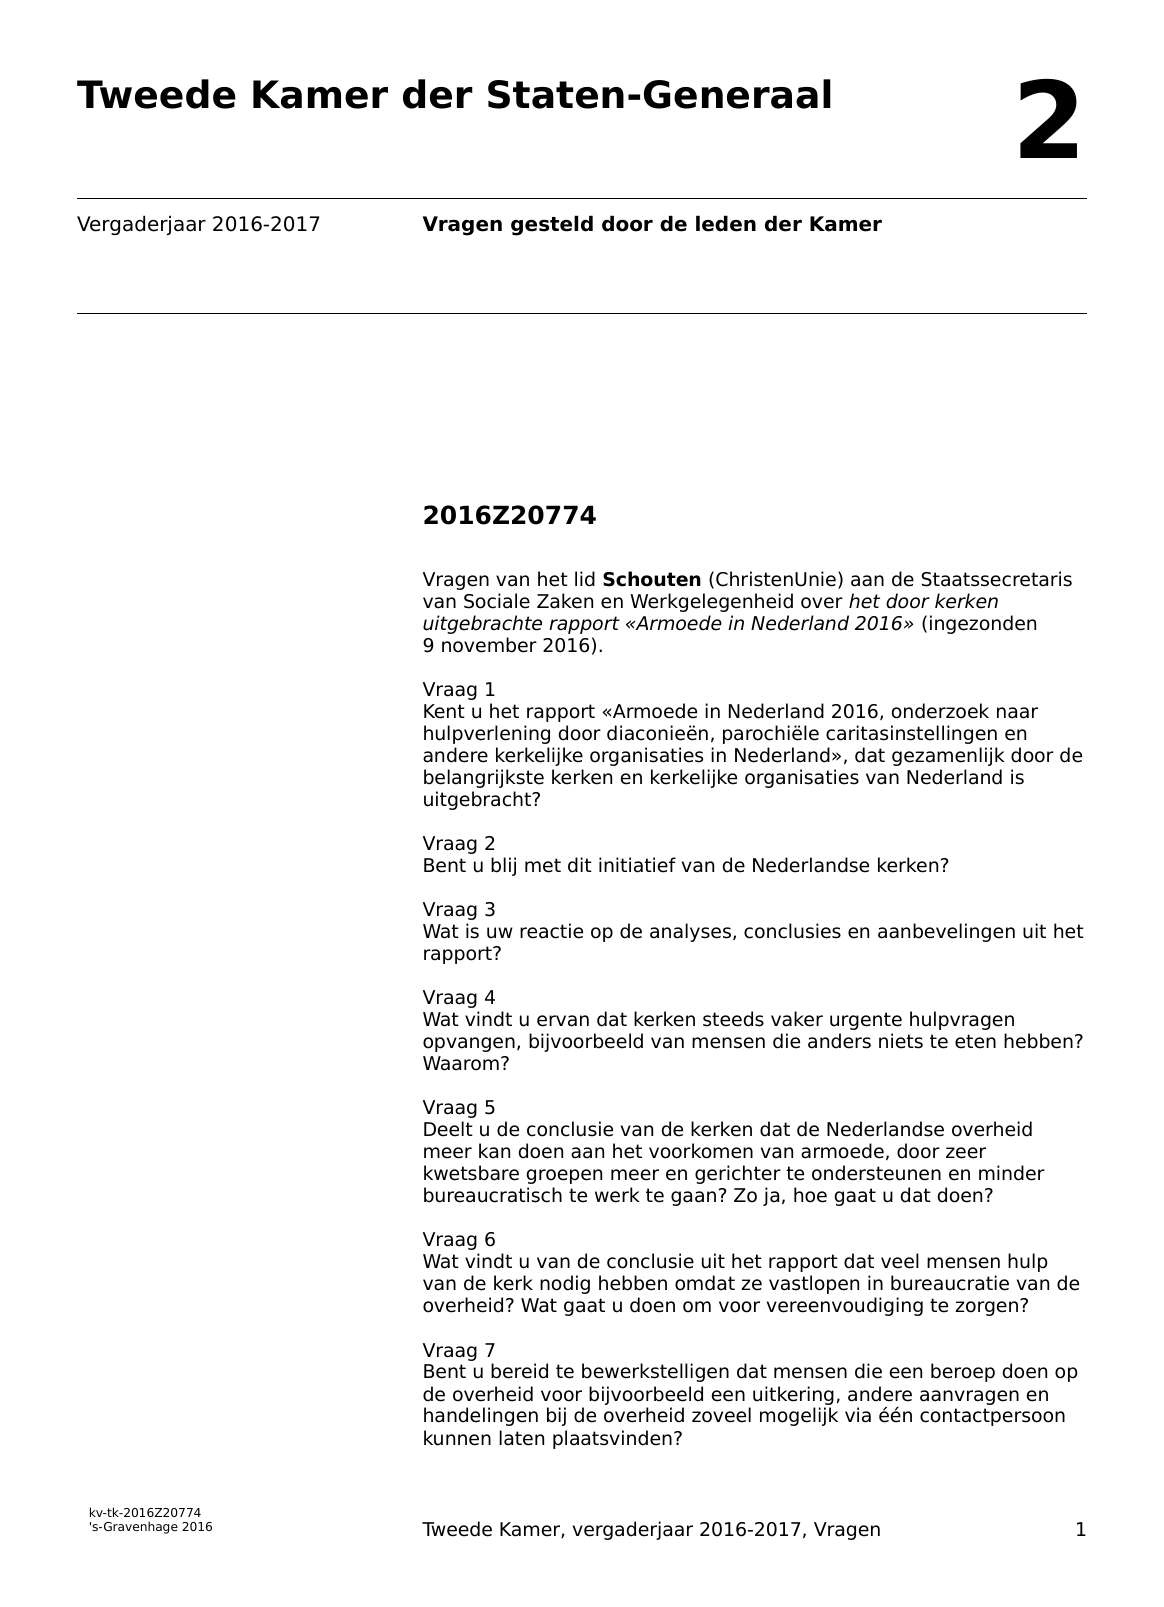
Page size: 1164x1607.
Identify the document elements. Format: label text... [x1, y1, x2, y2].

text Vraag 5 [422, 1097, 1087, 1119]
text Vraag 6 [422, 1229, 1087, 1251]
table_header 2 [886, 59, 1087, 198]
table_cell Vragen gesteld door de leden der Kamer [422, 199, 1087, 313]
table_header Tweede Kamer der Staten-Generaal [77, 59, 886, 198]
text Bent u bereid te bewerkstelligen dat mensen die een beroep doen op de overheid voor bijvoorbeeld een uitkering, andere aanvragen en handelingen bij de overheid zoveel mogelijk via één contactpersoon kunnen laten plaatsvinden? [422, 1361, 1087, 1449]
text Vraag 1 [422, 679, 1087, 701]
table_cell Vergaderjaar 2016-2017 [77, 199, 422, 313]
text Bent u blij met dit initiatief van de Nederlandse kerken? [422, 855, 1087, 877]
text Wat vindt u van de conclusie uit het rapport dat veel mensen hulp van de kerk nodig hebben omdat ze vastlopen in bureaucratie van de overheid? Wat gaat u doen om voor vereenvoudiging te zorgen? [422, 1251, 1087, 1317]
text 2016Z20774 [422, 501, 1087, 531]
text Vraag 3 [422, 899, 1087, 921]
text Wat vindt u ervan dat kerken steeds vaker urgente hulpvragen opvangen, bijvoorbeeld van mensen die anders niets te eten hebben? Waarom? [422, 1009, 1087, 1075]
text Wat is uw reactie op de analyses, conclusies en aanbevelingen uit het rapport? [422, 921, 1087, 965]
text Deelt u de conclusie van de kerken dat de Nederlandse overheid meer kan doen aan het voorkomen van armoede, door zeer kwetsbare groepen meer en gerichter te ondersteunen en minder bureaucratisch te werk te gaan? Zo ja, hoe gaat u dat doen? [422, 1119, 1087, 1207]
text Vraag 4 [422, 987, 1087, 1009]
text Vraag 2 [422, 833, 1087, 855]
text Kent u het rapport «Armoede in Nederland 2016, onderzoek naar hulpverlening door diaconieën, parochiële caritasinstellingen en andere kerkelijke organisaties in Nederland», dat gezamenlijk door de belangrijkste kerken en kerkelijke organisaties van Nederland is uitgebracht? [422, 701, 1087, 811]
text Vraag 7 [422, 1339, 1087, 1361]
text kv-tk-2016Z20774 [88, 1506, 323, 1520]
text 's-Gravenhage 2016 [88, 1520, 323, 1534]
text Vragen van het lid Schouten (ChristenUnie) aan de Staatssecretaris van Sociale Zaken en Werkgelegenheid over het door kerken uitgebrachte rapport «Armoede in Nederland 2016» (ingezonden 9 november 2016). [422, 569, 1087, 657]
